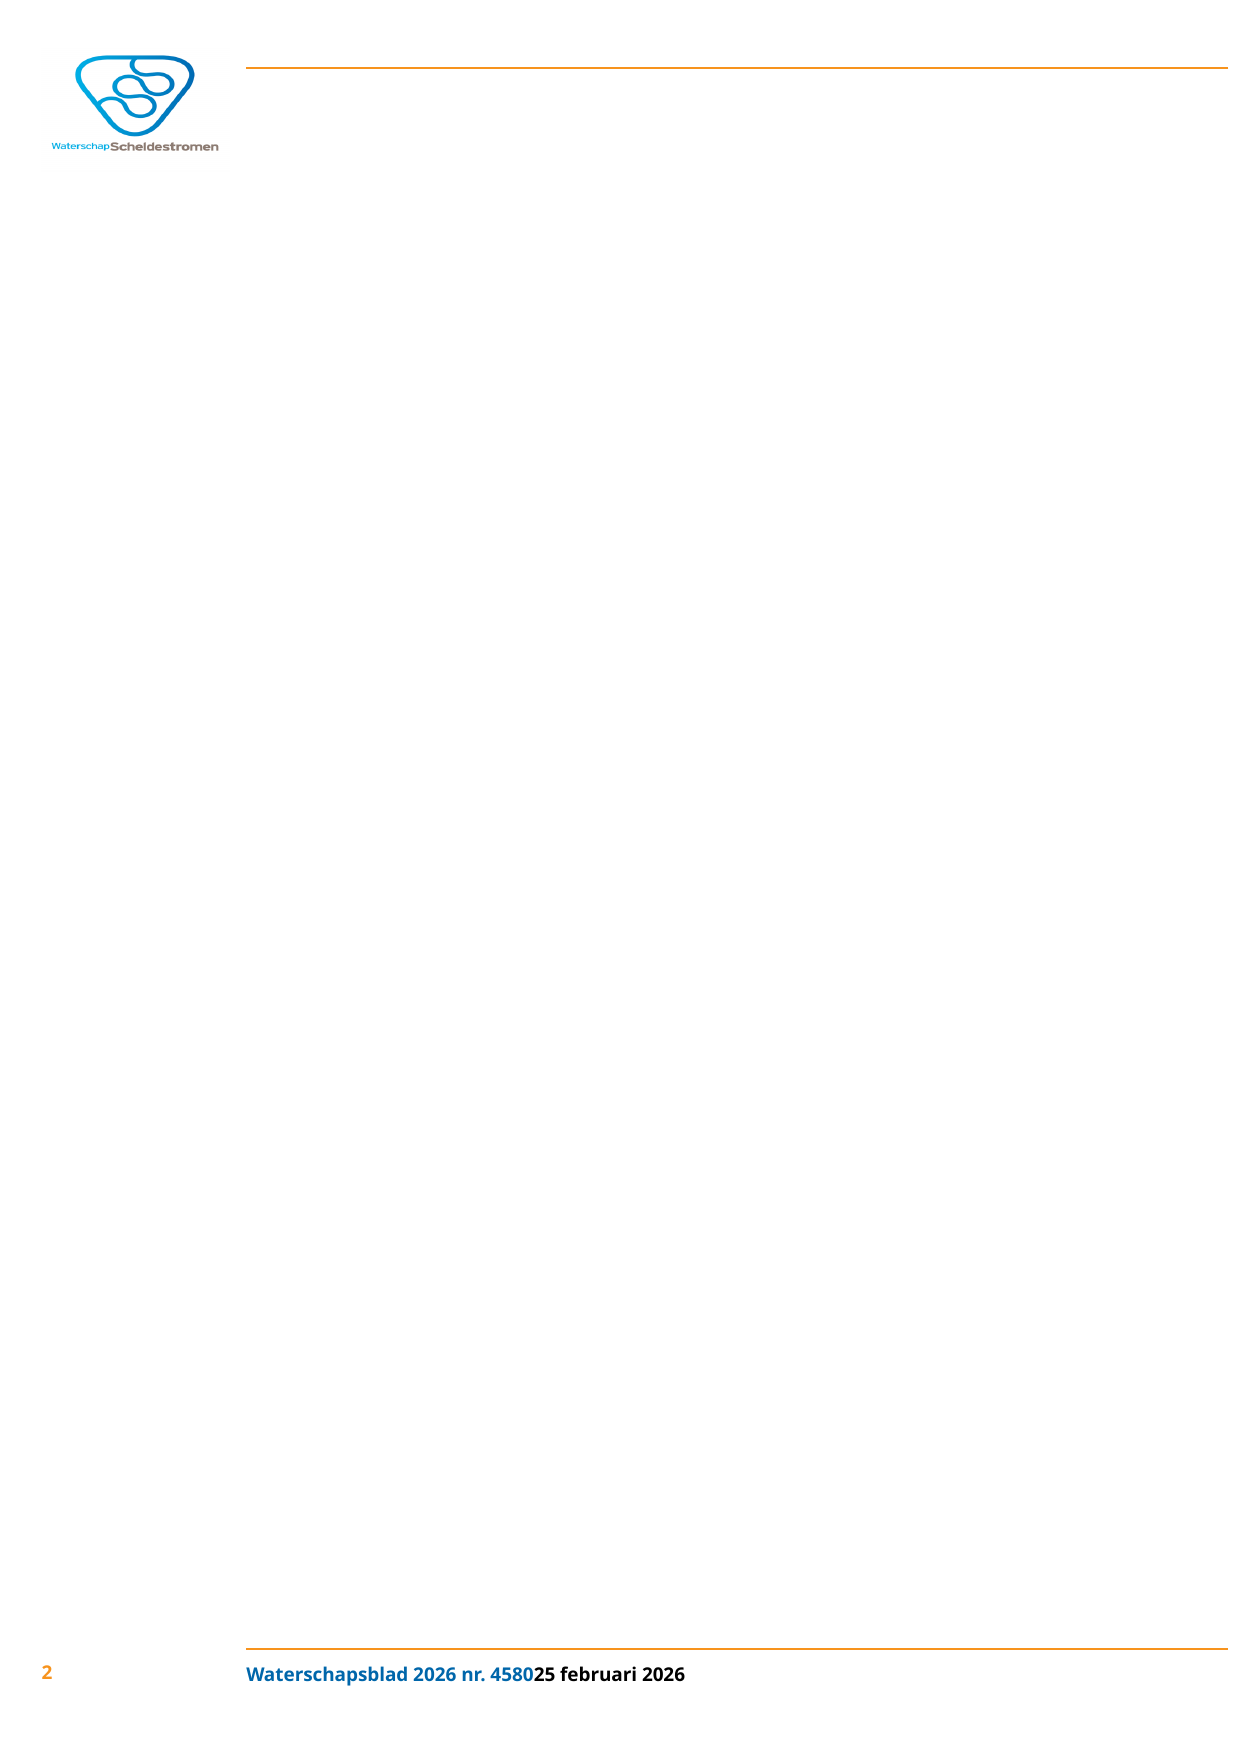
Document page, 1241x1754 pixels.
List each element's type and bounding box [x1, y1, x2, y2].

picture [41, 47, 231, 172]
